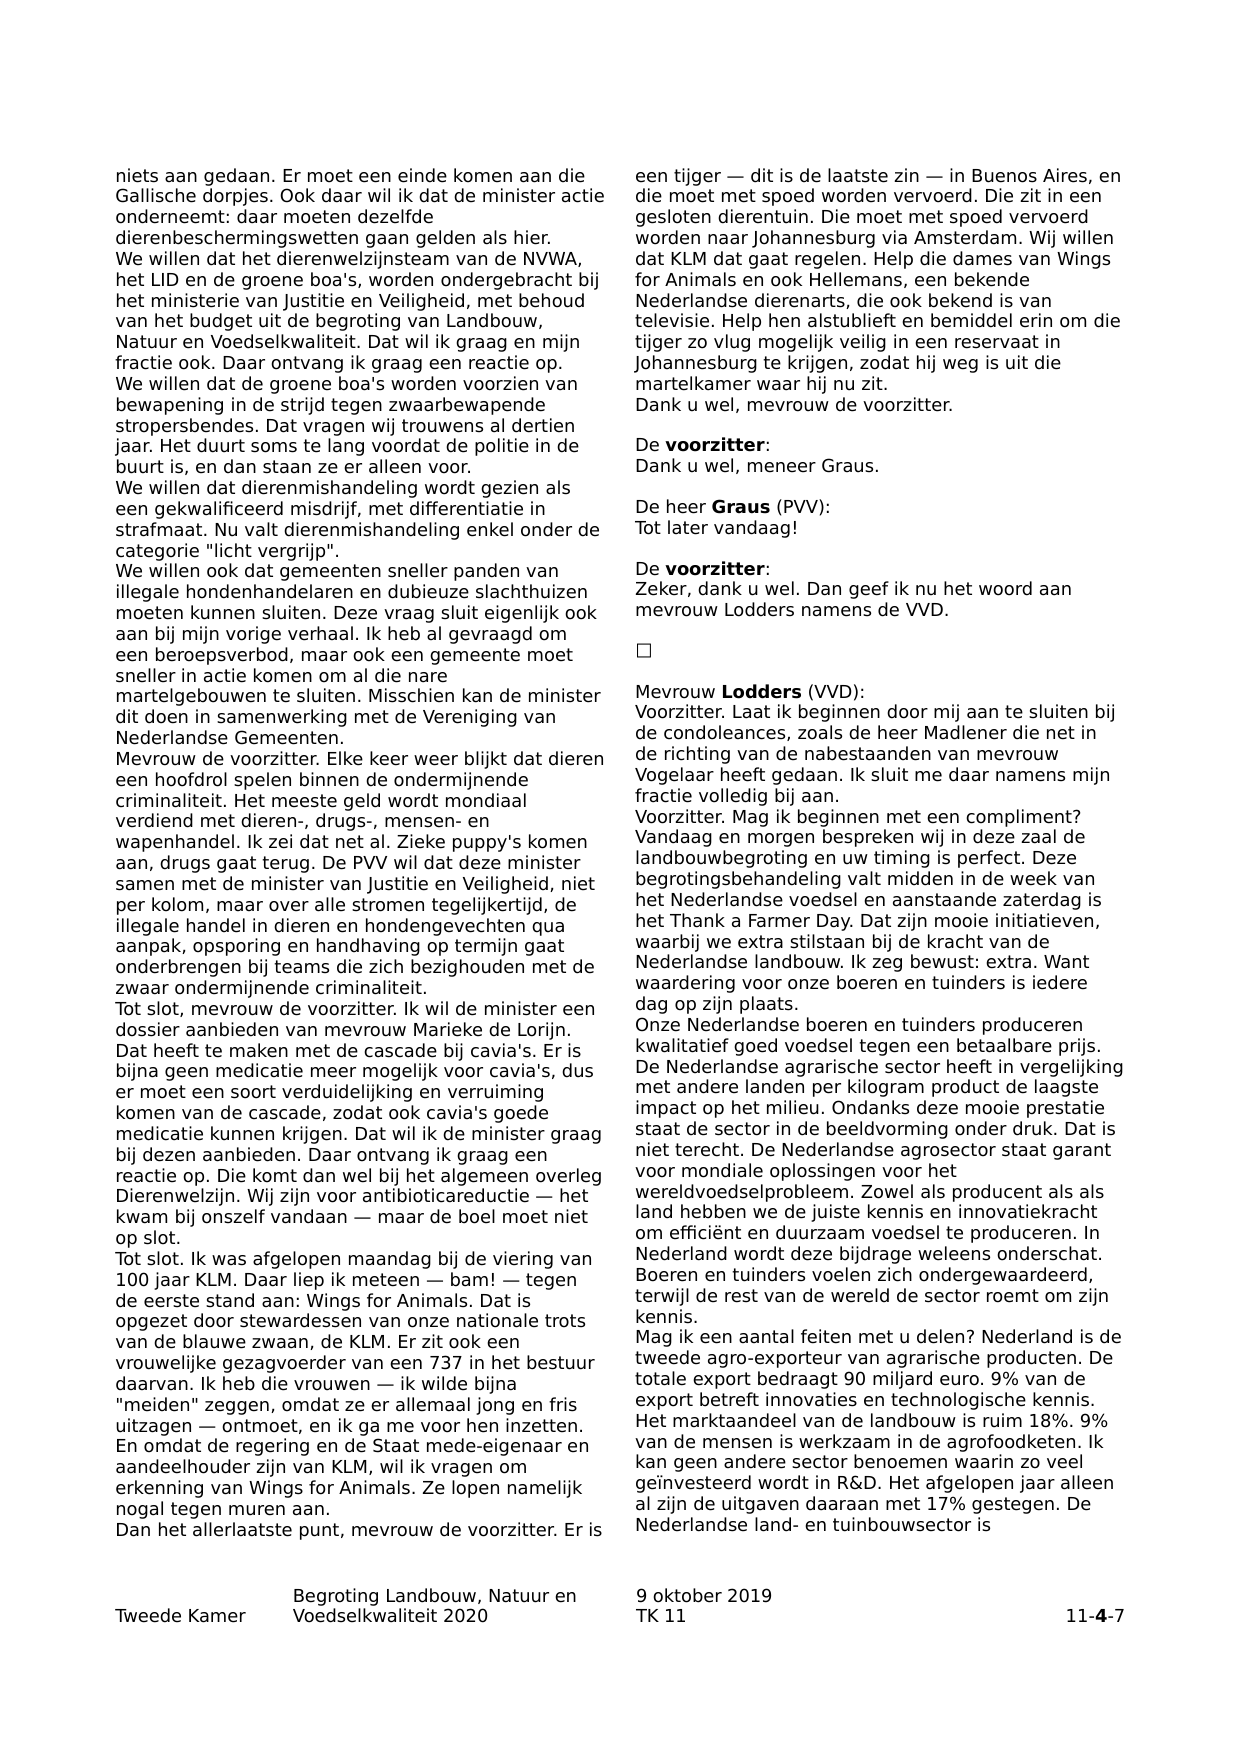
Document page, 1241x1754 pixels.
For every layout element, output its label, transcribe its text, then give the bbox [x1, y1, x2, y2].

text Voorzitter. Mag ik beginnen met een compliment? Vandaag en morgen bespreken wij in deze zaal de landbouwbegroting en uw timing is perfect. Deze begrotingsbehandeling valt midden in de week van het Nederlandse voedsel en aanstaande zaterdag is het Thank a Farmer Day. Dat zijn mooie initiatieven, waarbij we extra stilstaan bij de kracht van de Nederlandse landbouw. Ik zeg bewust: extra. Want waardering voor onze boeren en tuinders is iedere dag op zijn plaats. [635, 806, 1125, 1015]
text Dank u wel, meneer Graus. [635, 456, 1125, 477]
text Mag ik een aantal feiten met u delen? Nederland is de tweede agro-exporteur van agrarische producten. De totale export bedraagt 90 miljard euro. 9% van de export betreft innovaties en technologische kennis. Het marktaandeel van de landbouw is ruim 18%. 9% van de mensen is werkzaam in de agrofoodketen. Ik kan geen andere sector benoemen waarin zo veel geïnvesteerd wordt in R&D. Het afgelopen jaar alleen al zijn de uitgaven daaraan met 17% gestegen. De Nederlandse land- en tuinbouwsector is [635, 1327, 1125, 1536]
text Mevrouw Lodders (VVD): [635, 682, 1125, 702]
text Tot slot. Ik was afgelopen maandag bij de viering van 100 jaar KLM. Daar liep ik meteen — bam! — tegen de eerste stand aan: Wings for Animals. Dat is opgezet door stewardessen van onze nationale trots van de blauwe zwaan, de KLM. Er zit ook een vrouwelijke gezagvoerder van een 737 in het bestuur daarvan. Ik heb die vrouwen — ik wilde bijna "meiden" zeggen, omdat ze er allemaal jong en fris uitzagen — ontmoet, en ik ga me voor hen inzetten. En omdat de regering en de Staat mede-eigenaar en aandeelhouder zijn van KLM, wil ik vragen om erkenning van Wings for Animals. Ze lopen namelijk nogal tegen muren aan. [115, 1249, 605, 1519]
text een tijger — dit is de laatste zin — in Buenos Aires, en die moet met spoed worden vervoerd. Die zit in een gesloten dierentuin. Die moet met spoed vervoerd worden naar Johannesburg via Amsterdam. Wij willen dat KLM dat gaat regelen. Help die dames van Wings for Animals en ook Hellemans, een bekende Nederlandse dierenarts, die ook bekend is van televisie. Help hen alstublieft en bemiddel erin om die tijger zo vlug mogelijk veilig in een reservaat in Johannesburg te krijgen, zodat hij weg is uit die martelkamer waar hij nu zit. [635, 165, 1125, 394]
text We willen dat dierenmishandeling wordt gezien als een gekwalificeerd misdrijf, met differentiatie in strafmaat. Nu valt dierenmishandeling enkel onder de categorie "licht vergrijp". [115, 478, 605, 561]
text De heer Graus (PVV): [635, 497, 1125, 518]
text Dan het allerlaatste punt, mevrouw de voorzitter. Er is [115, 1519, 605, 1540]
text Voorzitter. Laat ik beginnen door mij aan te sluiten bij de condoleances, zoals de heer Madlener die net in de richting van de nabestaanden van mevrouw Vogelaar heeft gedaan. Ik sluit me daar namens mijn fractie volledig bij aan. [635, 702, 1125, 806]
text We willen dat het dierenwelzijnsteam van de NVWA, het LID en de groene boa's, worden ondergebracht bij het ministerie van Justitie en Veiligheid, met behoud van het budget uit de begroting van Landbouw, Natuur en Voedselkwaliteit. Dat wil ik graag en mijn fractie ook. Daar ontvang ik graag een reactie op. [115, 249, 605, 374]
text We willen dat de groene boa's worden voorzien van bewapening in de strijd tegen zwaarbewapende stropersbendes. Dat vragen wij trouwens al dertien jaar. Het duurt soms te lang voordat de politie in de buurt is, en dan staan ze er alleen voor. [115, 374, 605, 478]
text Mevrouw de voorzitter. Elke keer weer blijkt dat dieren een hoofdrol spelen binnen de ondermijnende criminaliteit. Het meeste geld wordt mondiaal verdiend met dieren-, drugs-, mensen- en wapenhandel. Ik zei dat net al. Zieke puppy's komen aan, drugs gaat terug. De PVV wil dat deze minister samen met de minister van Justitie en Veiligheid, niet per kolom, maar over alle stromen tegelijkertijd, de illegale handel in dieren en hondengevechten qua aanpak, opsporing en handhaving op termijn gaat onderbrengen bij teams die zich bezighouden met de zwaar ondermijnende criminaliteit. [115, 749, 605, 999]
text Onze Nederlandse boeren en tuinders produceren kwalitatief goed voedsel tegen een betaalbare prijs. De Nederlandse agrarische sector heeft in vergelijking met andere landen per kilogram product de laagste impact op het milieu. Ondanks deze mooie prestatie staat de sector in de beeldvorming onder druk. Dat is niet terecht. De Nederlandse agrosector staat garant voor mondiale oplossingen voor het wereldvoedselprobleem. Zowel als producent als als land hebben we de juiste kennis en innovatiekracht om efficiënt en duurzaam voedsel te produceren. In Nederland wordt deze bijdrage weleens onderschat. Boeren en tuinders voelen zich ondergewaardeerd, terwijl de rest van de wereld de sector roemt om zijn kennis. [635, 1015, 1125, 1327]
text Dank u wel, mevrouw de voorzitter. [635, 394, 1125, 415]
text De voorzitter: [635, 558, 1125, 579]
text We willen ook dat gemeenten sneller panden van illegale hondenhandelaren en dubieuze slachthuizen moeten kunnen sluiten. Deze vraag sluit eigenlijk ook aan bij mijn vorige verhaal. Ik heb al gevraagd om een beroepsverbod, maar ook een gemeente moet sneller in actie komen om al die nare martelgebouwen te sluiten. Misschien kan de minister dit doen in samenwerking met de Vereniging van Nederlandse Gemeenten. [115, 561, 605, 749]
text Zeker, dank u wel. Dan geef ik nu het woord aan mevrouw Lodders namens de VVD. [635, 579, 1125, 621]
text Tot later vandaag! [635, 518, 1125, 538]
text niets aan gedaan. Er moet een einde komen aan die Gallische dorpjes. Ook daar wil ik dat de minister actie onderneemt: daar moeten dezelfde dierenbeschermingswetten gaan gelden als hier. [115, 165, 605, 249]
text De voorzitter: [635, 435, 1125, 456]
text Tot slot, mevrouw de voorzitter. Ik wil de minister een dossier aanbieden van mevrouw Marieke de Lorijn. Dat heeft te maken met de cascade bij cavia's. Er is bijna geen medicatie meer mogelijk voor cavia's, dus er moet een soort verduidelijking en verruiming komen van de cascade, zodat ook cavia's goede medicatie kunnen krijgen. Dat wil ik de minister graag bij dezen aanbieden. Daar ontvang ik graag een reactie op. Die komt dan wel bij het algemeen overleg Dierenwelzijn. Wij zijn voor antibioticareductie — het kwam bij onszelf vandaan — maar de boel moet niet op slot. [115, 999, 605, 1249]
text ⬜ [635, 641, 1125, 662]
